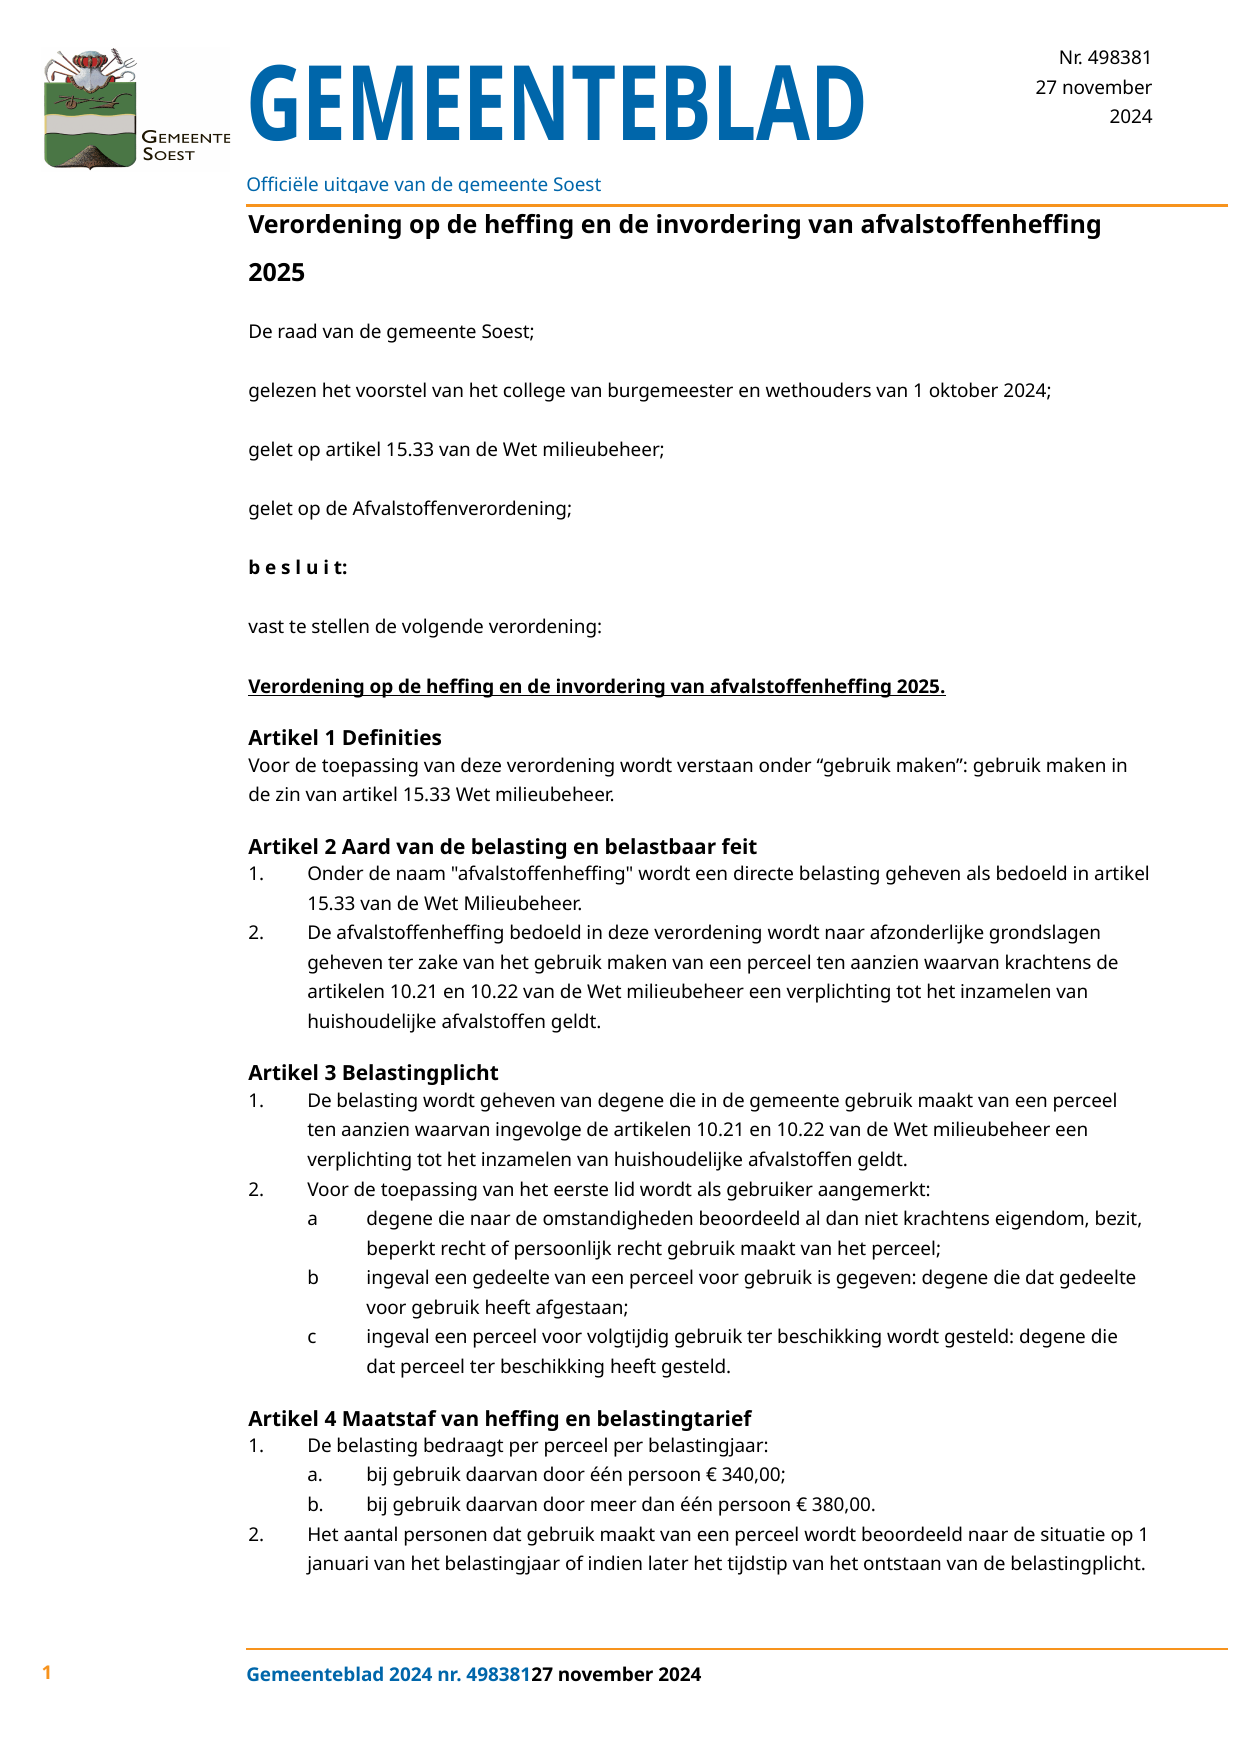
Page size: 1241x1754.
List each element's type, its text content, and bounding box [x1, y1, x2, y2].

list ingeval een gedeelte van een perceel voor gebruik is gegeven: degene die dat gedeelte voor gebruik heeft afgestaan; [307, 1264, 1152, 1320]
text b e s l u i t: [248, 554, 1152, 580]
list De afvalstoffenheffing bedoeld in deze verordening wordt naar afzonderlijke grondslagen geheven ter zake van het gebruik maken van een perceel ten aanzien waarvan krachtens de artikelen 10.21 en 10.22 van de Wet milieubeheer een verplichting tot het inzamelen van huishoudelijke afvalstoffen geldt. [248, 919, 1152, 1034]
list Voor de toepassing van het eerste lid wordt als gebruiker aangemerkt: [248, 1176, 1152, 1201]
text Voor de toepassing van deze verordening wordt verstaan onder “gebruik maken”: gebruik maken in de zin van artikel 15.33 Wet milieubeheer. [248, 752, 1152, 807]
text De raad van de gemeente Soest; [248, 318, 1152, 344]
list Het aantal personen dat gebruik maakt van een perceel wordt beoordeeld naar de situatie op 1 januari van het belastingjaar of indien later het tijdstip van het ontstaan van de belastingplicht. [248, 1521, 1152, 1576]
text Artikel 3 Belastingplicht [248, 1058, 1152, 1087]
text gelet op de Afvalstoffenverordening; [248, 495, 1152, 521]
text Verordening op de heffing en de invordering van afvalstoffenheffing 2025. [248, 673, 1152, 699]
text Verordening op de heffing en de invordering van afvalstoffenheffing 2025 [248, 207, 1152, 288]
list degene die naar de omstandigheden beoordeeld al dan niet krachtens eigendom, bezit, beperkt recht of persoonlijk recht gebruik maakt van het perceel; [307, 1205, 1152, 1261]
picture [41, 47, 231, 172]
list Onder de naam "afvalstoffenheffing" wordt een directe belasting geheven als bedoeld in artikel 15.33 van de Wet Milieubeheer. [248, 860, 1152, 916]
text Artikel 2 Aard van de belasting en belastbaar feit [248, 832, 1152, 860]
list bij gebruik daarvan door één persoon € 340,00; [307, 1462, 1152, 1487]
text vast te stellen de volgende verordening: [248, 614, 1152, 639]
text Artikel 1 Definities [248, 723, 1152, 752]
list De belasting wordt geheven van degene die in de gemeente gebruik maakt van een perceel ten aanzien waarvan ingevolge de artikelen 10.21 en 10.22 van de Wet milieubeheer een verplichting tot het inzamelen van huishoudelijke afvalstoffen geldt. [248, 1087, 1152, 1172]
text gelet op artikel 15.33 van de Wet milieubeheer; [248, 436, 1152, 462]
text gelezen het voorstel van het college van burgemeester en wethouders van 1 oktober 2024; [248, 377, 1152, 403]
list ingeval een perceel voor volgtijdig gebruik ter beschikking wordt gesteld: degene die dat perceel ter beschikking heeft gesteld. [307, 1324, 1152, 1379]
list bij gebruik daarvan door meer dan één persoon € 380,00. [307, 1491, 1152, 1517]
list De belasting bedraagt per perceel per belastingjaar: [248, 1432, 1152, 1458]
text Artikel 4 Maatstaf van heffing en belastingtarief [248, 1404, 1152, 1432]
